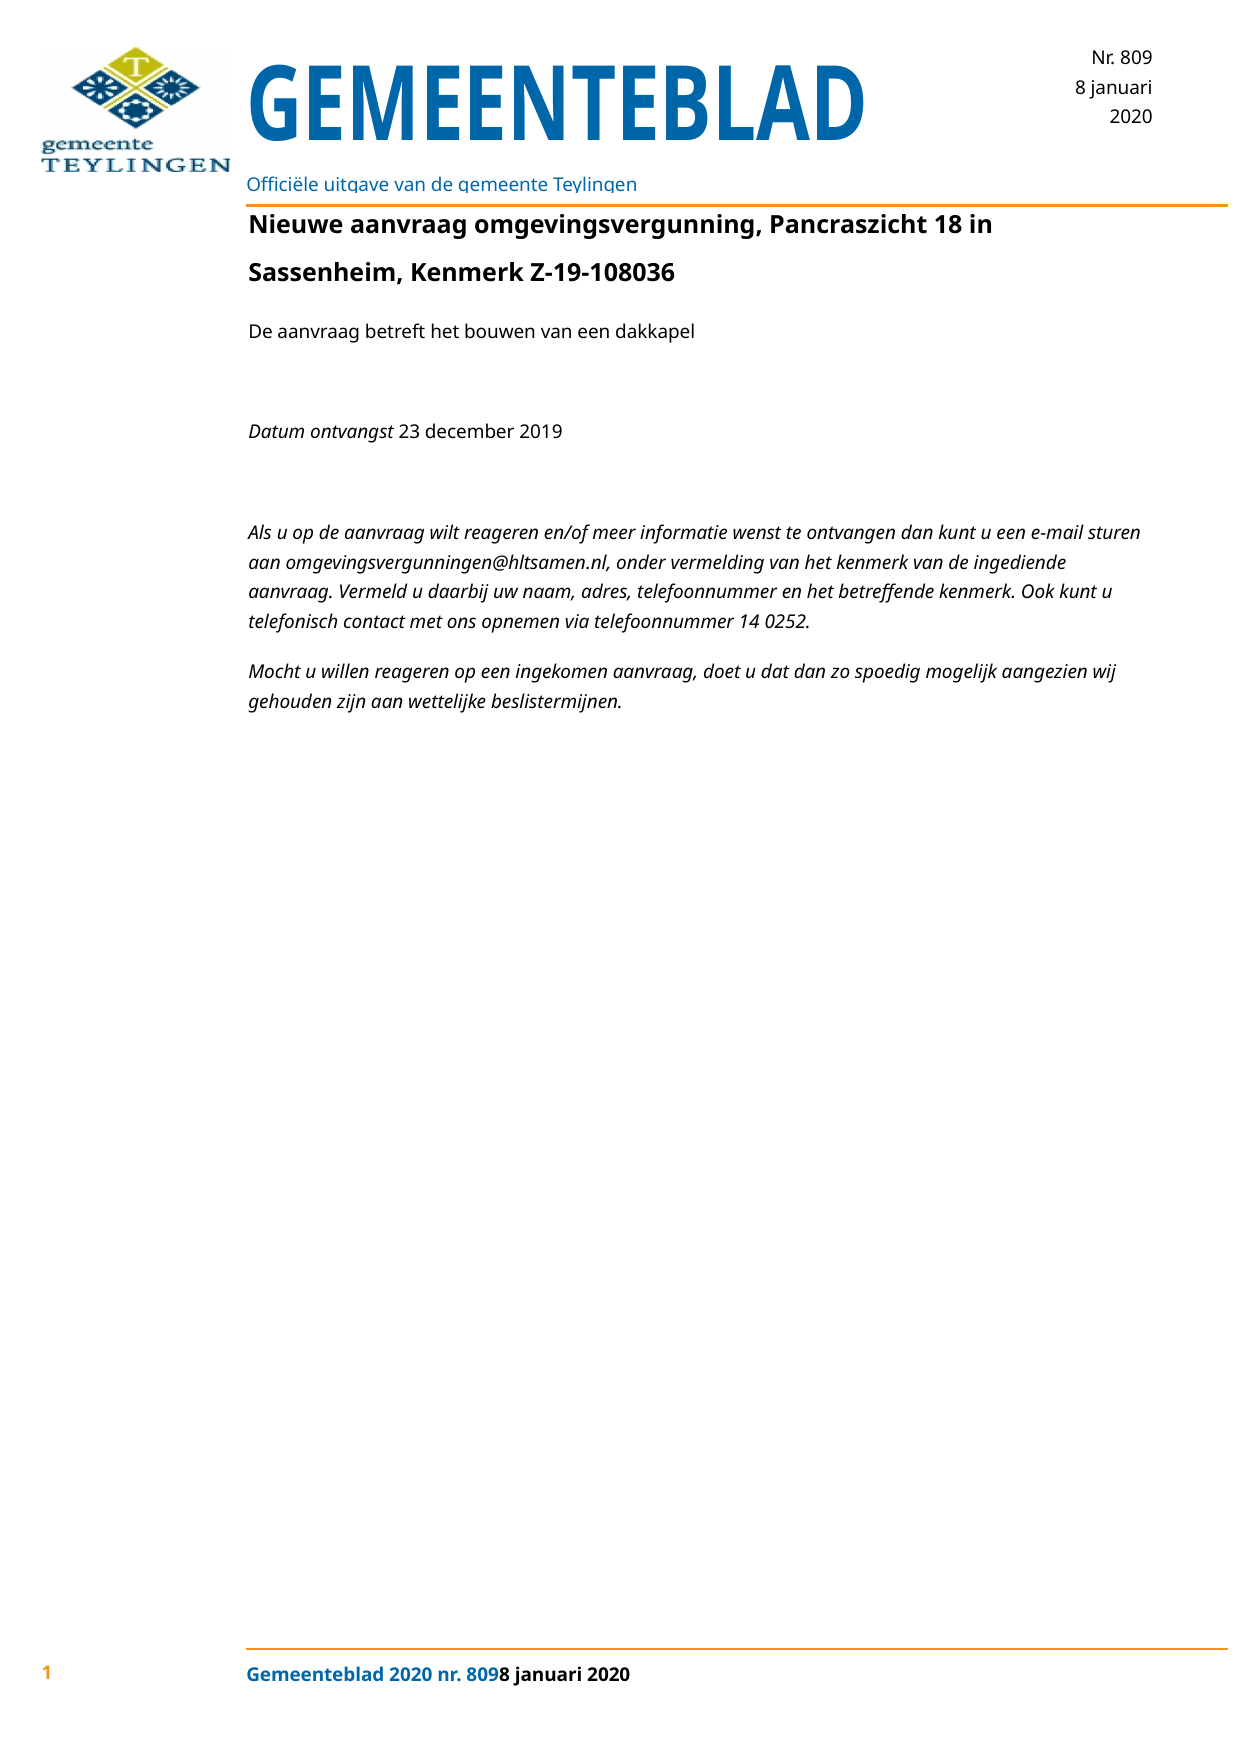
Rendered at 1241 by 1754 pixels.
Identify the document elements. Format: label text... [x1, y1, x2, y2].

text Datum ontvangst 23 december 2019 [248, 419, 1152, 444]
text Als u op de aanvraag wilt reageren en/of meer informatie wenst te ontvangen dan kunt u een e-mail sturen aan omgevingsvergunningen@hltsamen.nl, onder vermelding van het kenmerk van de ingediende aanvraag. Vermeld u daarbij uw naam, adres, telefoonnummer en het betreffende kenmerk. Ook kunt u telefonisch contact met ons opnemen via telefoonnummer 14 0252. [248, 519, 1152, 634]
text De aanvraag betreft het bouwen van een dakkapel [248, 318, 1152, 344]
text Nieuwe aanvraag omgevingsvergunning, Pancraszicht 18 in Sassenheim, Kenmerk Z-19-108036 [248, 207, 1152, 288]
text Mocht u willen reageren op een ingekomen aanvraag, doet u dat dan zo spoedig mogelijk aangezien wij gehouden zijn aan wettelijke beslistermijnen. [248, 659, 1152, 714]
picture [41, 47, 231, 172]
